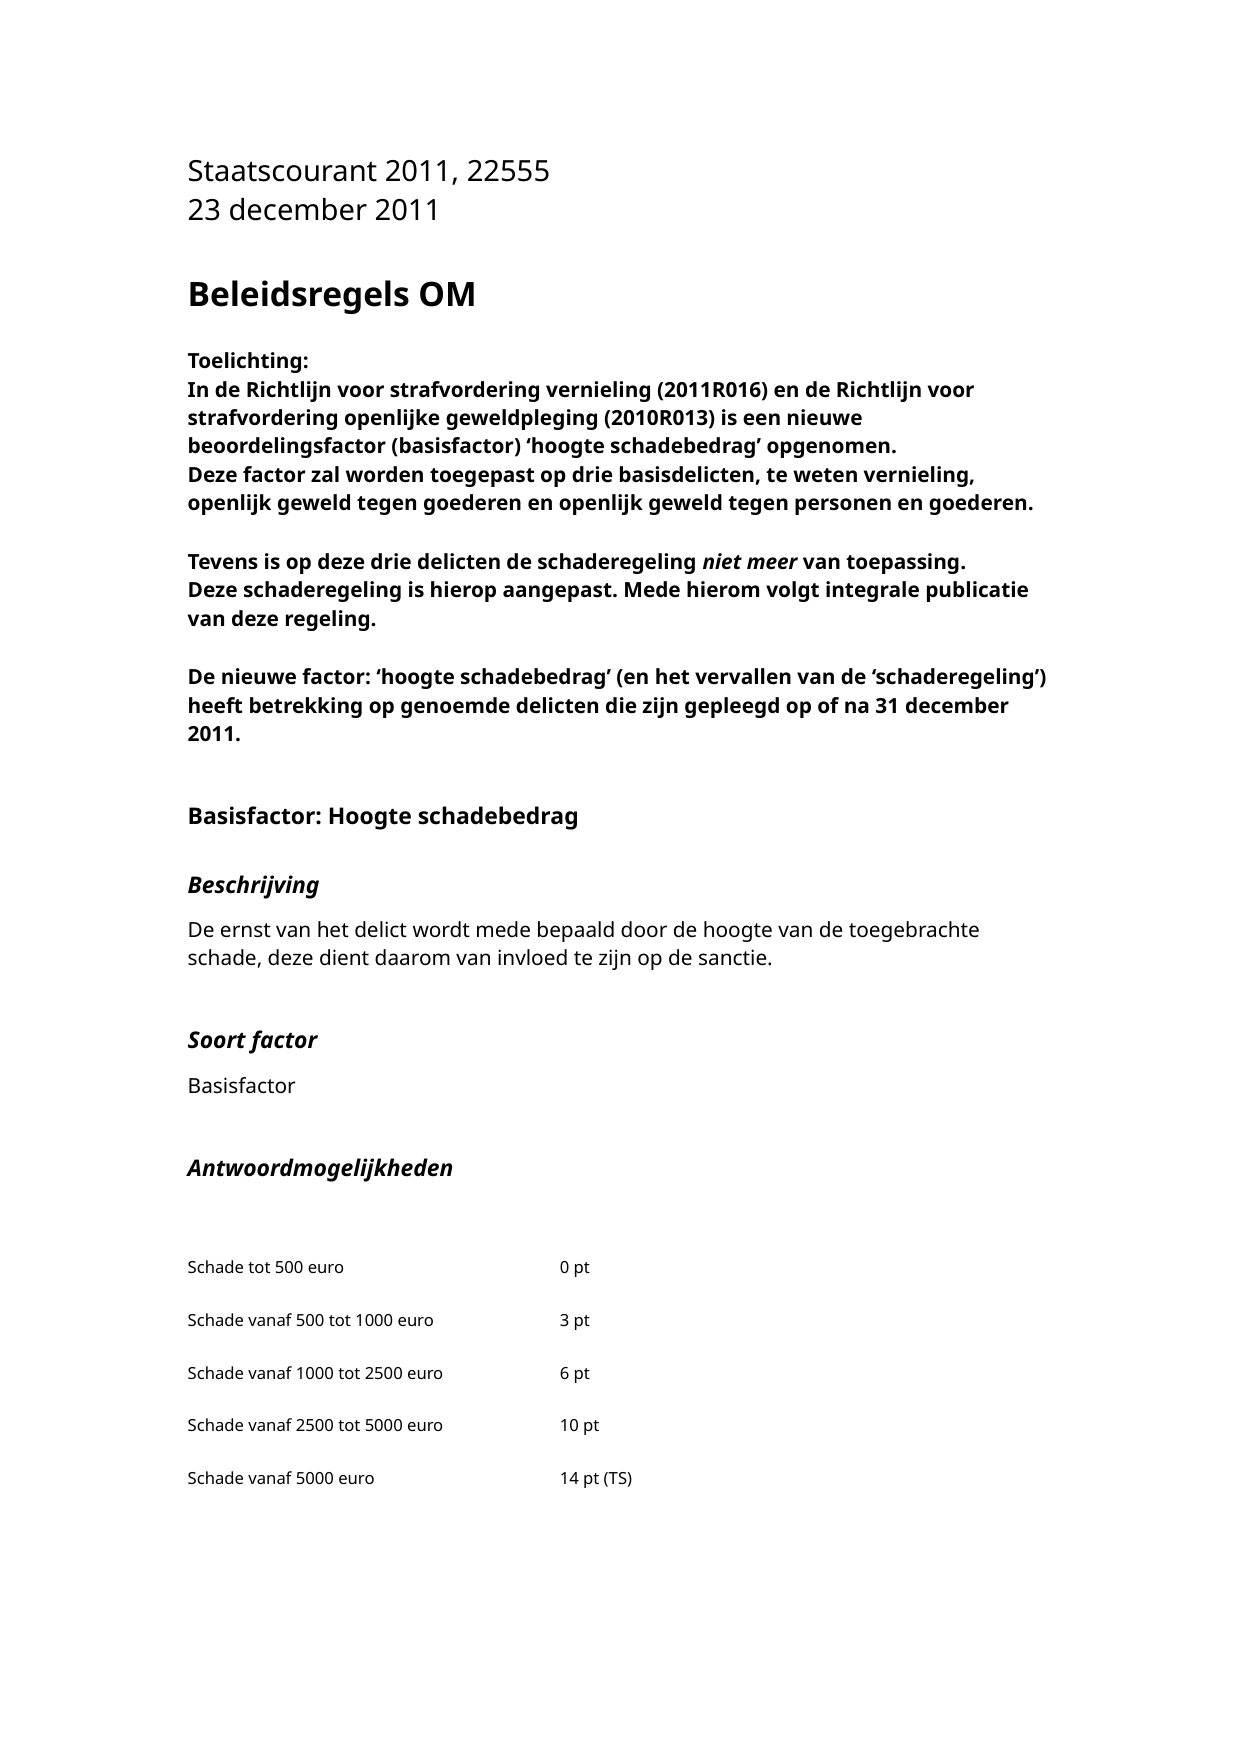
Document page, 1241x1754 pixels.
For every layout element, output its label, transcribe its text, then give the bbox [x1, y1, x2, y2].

subtitle Beleidsregels OM [187, 271, 1053, 316]
text In de Richtlijn voor strafvordering vernieling (2011R016) en de Richtlijn voor strafvordering openlijke geweldpleging (2010R013) is een nieuwe beoordelingsfactor (basisfactor) ‘hoogte schadebedrag’ opgenomen. [187, 375, 1053, 460]
table_cell Schade vanaf 2500 tot 5000 euro [188, 1414, 559, 1467]
table_cell Schade vanaf 1000 tot 2500 euro [188, 1361, 559, 1414]
table_header Schade tot 500 euro [188, 1256, 559, 1308]
text Staatscourant 2011, 22555 [187, 150, 1053, 190]
table_cell 3 pt [560, 1309, 1053, 1361]
text 23 december 2011 [187, 190, 1053, 229]
text Toelichting: [187, 346, 1053, 375]
table_header 0 pt [560, 1256, 1053, 1308]
table_cell 6 pt [560, 1361, 1053, 1414]
text De ernst van het delict wordt mede bepaald door de hoogte van de toegebrachte schade, deze dient daarom van invloed te zijn op de sanctie. [187, 915, 1053, 972]
subtitle Antwoordmogelijkheden [187, 1152, 1053, 1183]
text Deze factor zal worden toegepast op drie basisdelicten, te weten vernieling, openlijk geweld tegen goederen en openlijk geweld tegen personen en goederen. [187, 460, 1053, 517]
text Basisfactor [187, 1071, 1053, 1099]
table_cell Schade vanaf 5000 euro [188, 1467, 559, 1519]
table_cell 14 pt (TS) [560, 1467, 1053, 1519]
table_cell 10 pt [560, 1414, 1053, 1467]
subtitle Soort factor [187, 1024, 1053, 1056]
subtitle Basisfactor: Hoogte schadebedrag [187, 800, 1053, 831]
subtitle Beschrijving [187, 869, 1053, 900]
text Tevens is op deze drie delicten de schaderegeling niet meer van toepassing. [187, 547, 1053, 575]
text Deze schaderegeling is hierop aangepast. Mede hierom volgt integrale publicatie van deze regeling. [187, 575, 1053, 632]
table_cell Schade vanaf 500 tot 1000 euro [188, 1309, 559, 1361]
text De nieuwe factor: ‘hoogte schadebedrag’ (en het vervallen van de ‘schaderegeling’) heeft betrekking op genoemde delicten die zijn gepleegd op of na 31 december 2011. [187, 662, 1053, 748]
